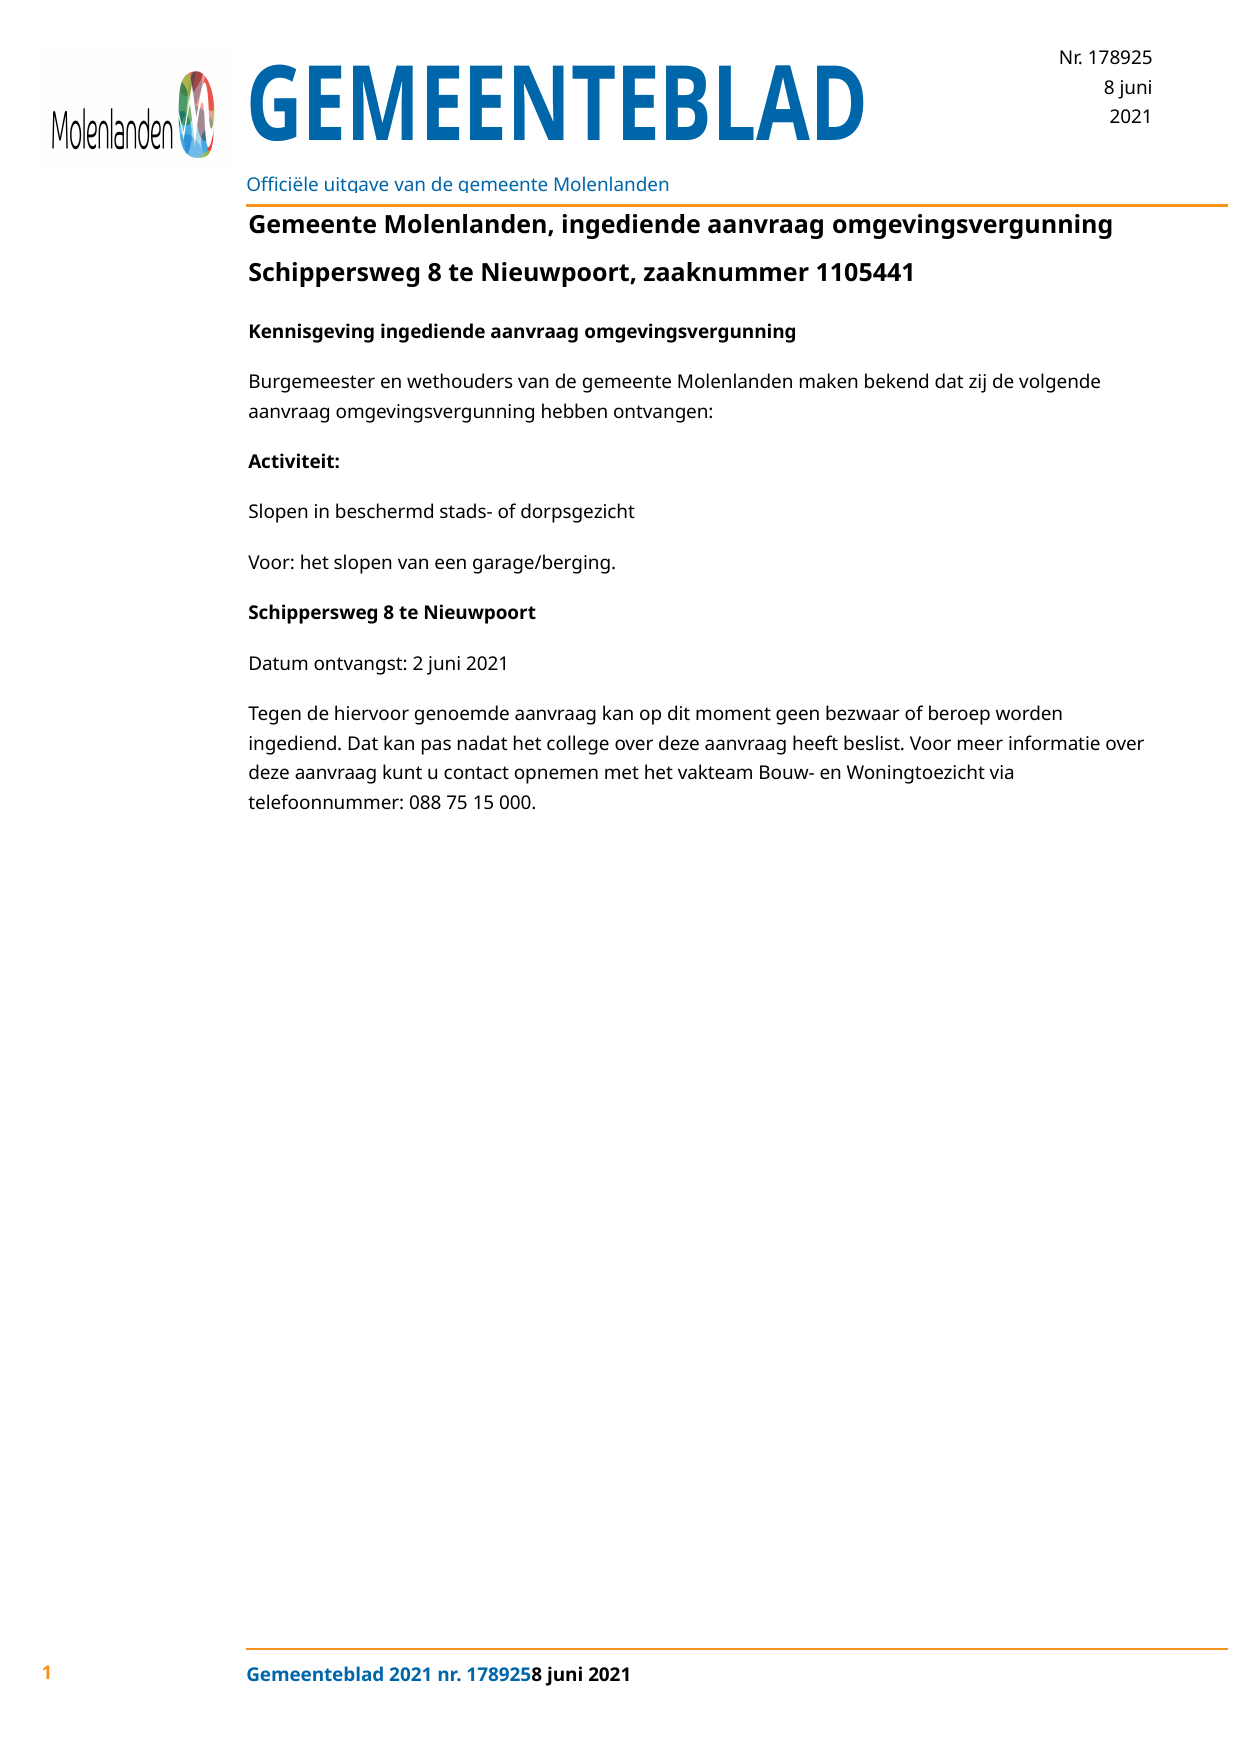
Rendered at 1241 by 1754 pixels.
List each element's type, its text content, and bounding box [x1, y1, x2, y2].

text Burgemeester en wethouders van de gemeente Molenlanden maken bekend dat zij de volgende aanvraag omgevingsvergunning hebben ontvangen: [248, 368, 1152, 424]
text Tegen de hiervoor genoemde aanvraag kan op dit moment geen bezwaar of beroep worden ingediend. Dat kan pas nadat het college over deze aanvraag heeft beslist. Voor meer informatie over deze aanvraag kunt u contact opnemen met het vakteam Bouw- en Woningtoezicht via telefoonnummer: 088 75 15 000. [248, 700, 1152, 815]
text Activiteit: [248, 448, 1152, 474]
picture [41, 47, 231, 172]
text Gemeente Molenlanden, ingediende aanvraag omgevingsvergunning Schippersweg 8 te Nieuwpoort, zaaknummer 1105441 [248, 207, 1152, 288]
text Schippersweg 8 te Nieuwpoort [248, 599, 1152, 625]
text Datum ontvangst: 2 juni 2021 [248, 650, 1152, 676]
text Voor: het slopen van een garage/berging. [248, 549, 1152, 575]
text Kennisgeving ingediende aanvraag omgevingsvergunning [248, 318, 1152, 344]
text Slopen in beschermd stads- of dorpsgezicht [248, 499, 1152, 524]
